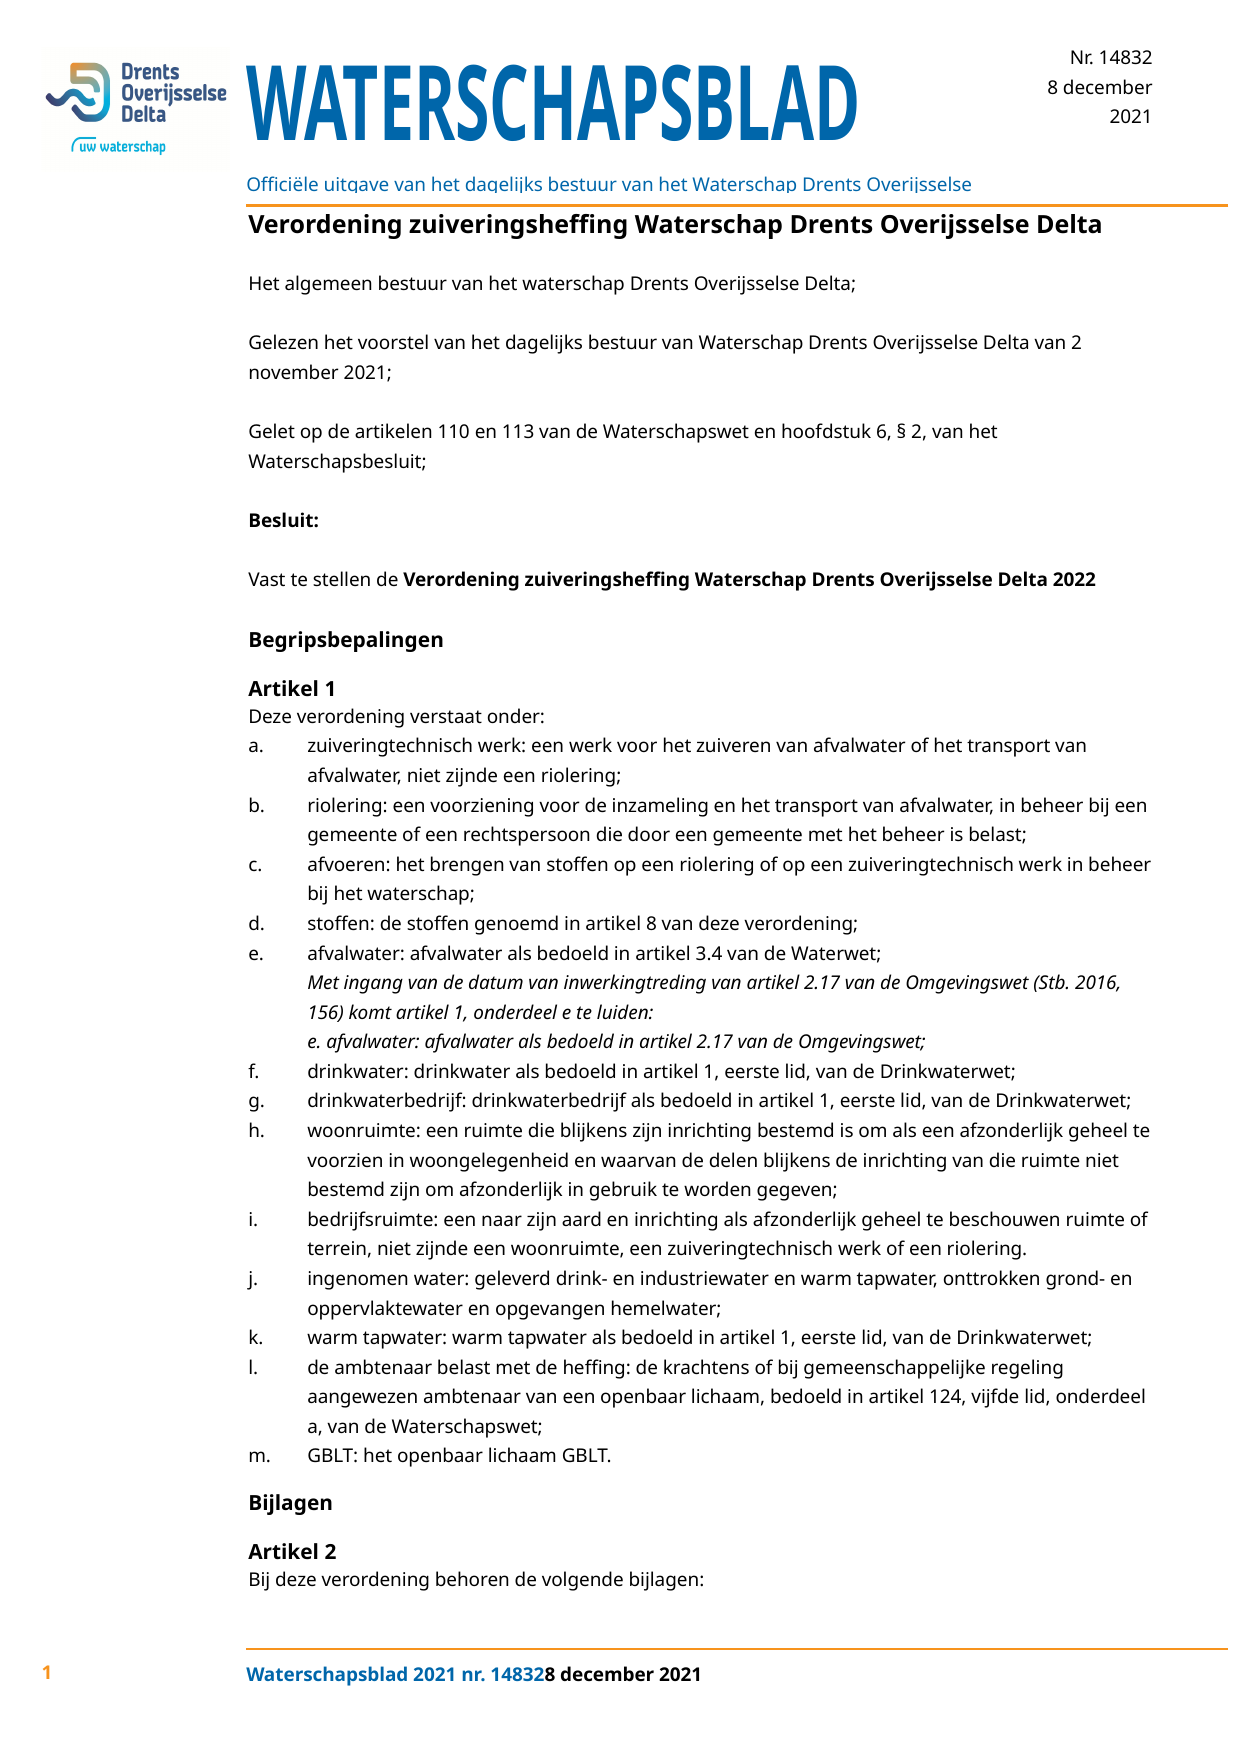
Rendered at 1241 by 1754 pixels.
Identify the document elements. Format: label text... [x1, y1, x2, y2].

list afvoeren: het brengen van stoffen op een riolering of op een zuiveringtechnisch werk in beheer bij het waterschap; [248, 851, 1152, 906]
text Gelet op de artikelen 110 en 113 van de Waterschapswet en hoofdstuk 6, § 2, van het Waterschapsbesluit; [248, 418, 1152, 473]
list ingenomen water: geleverd drink- en industriewater en warm tapwater, onttrokken grond- en oppervlaktewater en opgevangen hemelwater; [248, 1265, 1152, 1320]
list drinkwaterbedrijf: drinkwaterbedrijf als bedoeld in artikel 1, eerste lid, van de Drinkwaterwet; [248, 1088, 1152, 1113]
list zuiveringtechnisch werk: een werk voor het zuiveren van afvalwater of het transport van afvalwater, niet zijnde een riolering; [248, 733, 1152, 788]
list stoffen: de stoffen genoemd in artikel 8 van deze verordening; [248, 910, 1152, 936]
text Artikel 2 [248, 1537, 1152, 1566]
list afvalwater: afvalwater als bedoeld in artikel 3.4 van de Waterwet; [248, 940, 1152, 965]
text Het algemeen bestuur van het waterschap Drents Overijsselse Delta; [248, 270, 1152, 296]
list woonruimte: een ruimte die blijkens zijn inrichting bestemd is om als een afzonderlijk geheel te voorzien in woongelegenheid en waarvan de delen blijkens de inrichting van die ruimte niet bestemd zijn om afzonderlijk in gebruik te worden gegeven; [248, 1117, 1152, 1202]
list e. afvalwater: afvalwater als bedoeld in artikel 2.17 van de Omgevingswet; [248, 1028, 1152, 1054]
text Verordening zuiveringsheffing Waterschap Drents Overijsselse Delta [248, 207, 1152, 241]
text Besluit: [248, 507, 1152, 533]
list GBLT: het openbaar lichaam GBLT. [248, 1443, 1152, 1468]
list drinkwater: drinkwater als bedoeld in artikel 1, eerste lid, van de Drinkwaterwet; [248, 1058, 1152, 1084]
text Vast te stellen de Verordening zuiveringsheffing Waterschap Drents Overijsselse Delta 2022 [248, 566, 1152, 592]
picture [41, 47, 231, 172]
text Bijlagen [248, 1488, 1152, 1517]
text Deze verordening verstaat onder: [248, 703, 1152, 729]
list de ambtenaar belast met de heffing: de krachtens of bij gemeenschappelijke regeling aangewezen ambtenaar van een openbaar lichaam, bedoeld in artikel 124, vijfde lid, onderdeel a, van de Waterschapswet; [248, 1354, 1152, 1439]
list bedrijfsruimte: een naar zijn aard en inrichting als afzonderlijk geheel te beschouwen ruimte of terrein, niet zijnde een woonruimte, een zuiveringtechnisch werk of een riolering. [248, 1206, 1152, 1261]
text Bij deze verordening behoren de volgende bijlagen: [248, 1566, 1152, 1592]
text Begripsbepalingen [248, 625, 1152, 654]
list riolering: een voorziening voor de inzameling en het transport van afvalwater, in beheer bij een gemeente of een rechtspersoon die door een gemeente met het beheer is belast; [248, 792, 1152, 847]
text Gelezen het voorstel van het dagelijks bestuur van Waterschap Drents Overijsselse Delta van 2 november 2021; [248, 329, 1152, 385]
list Met ingang van de datum van inwerkingtreding van artikel 2.17 van de Omgevingswet (Stb. 2016, 156) komt artikel 1, onderdeel e te luiden: [248, 969, 1152, 1024]
text Artikel 1 [248, 674, 1152, 703]
list warm tapwater: warm tapwater als bedoeld in artikel 1, eerste lid, van de Drinkwaterwet; [248, 1324, 1152, 1350]
